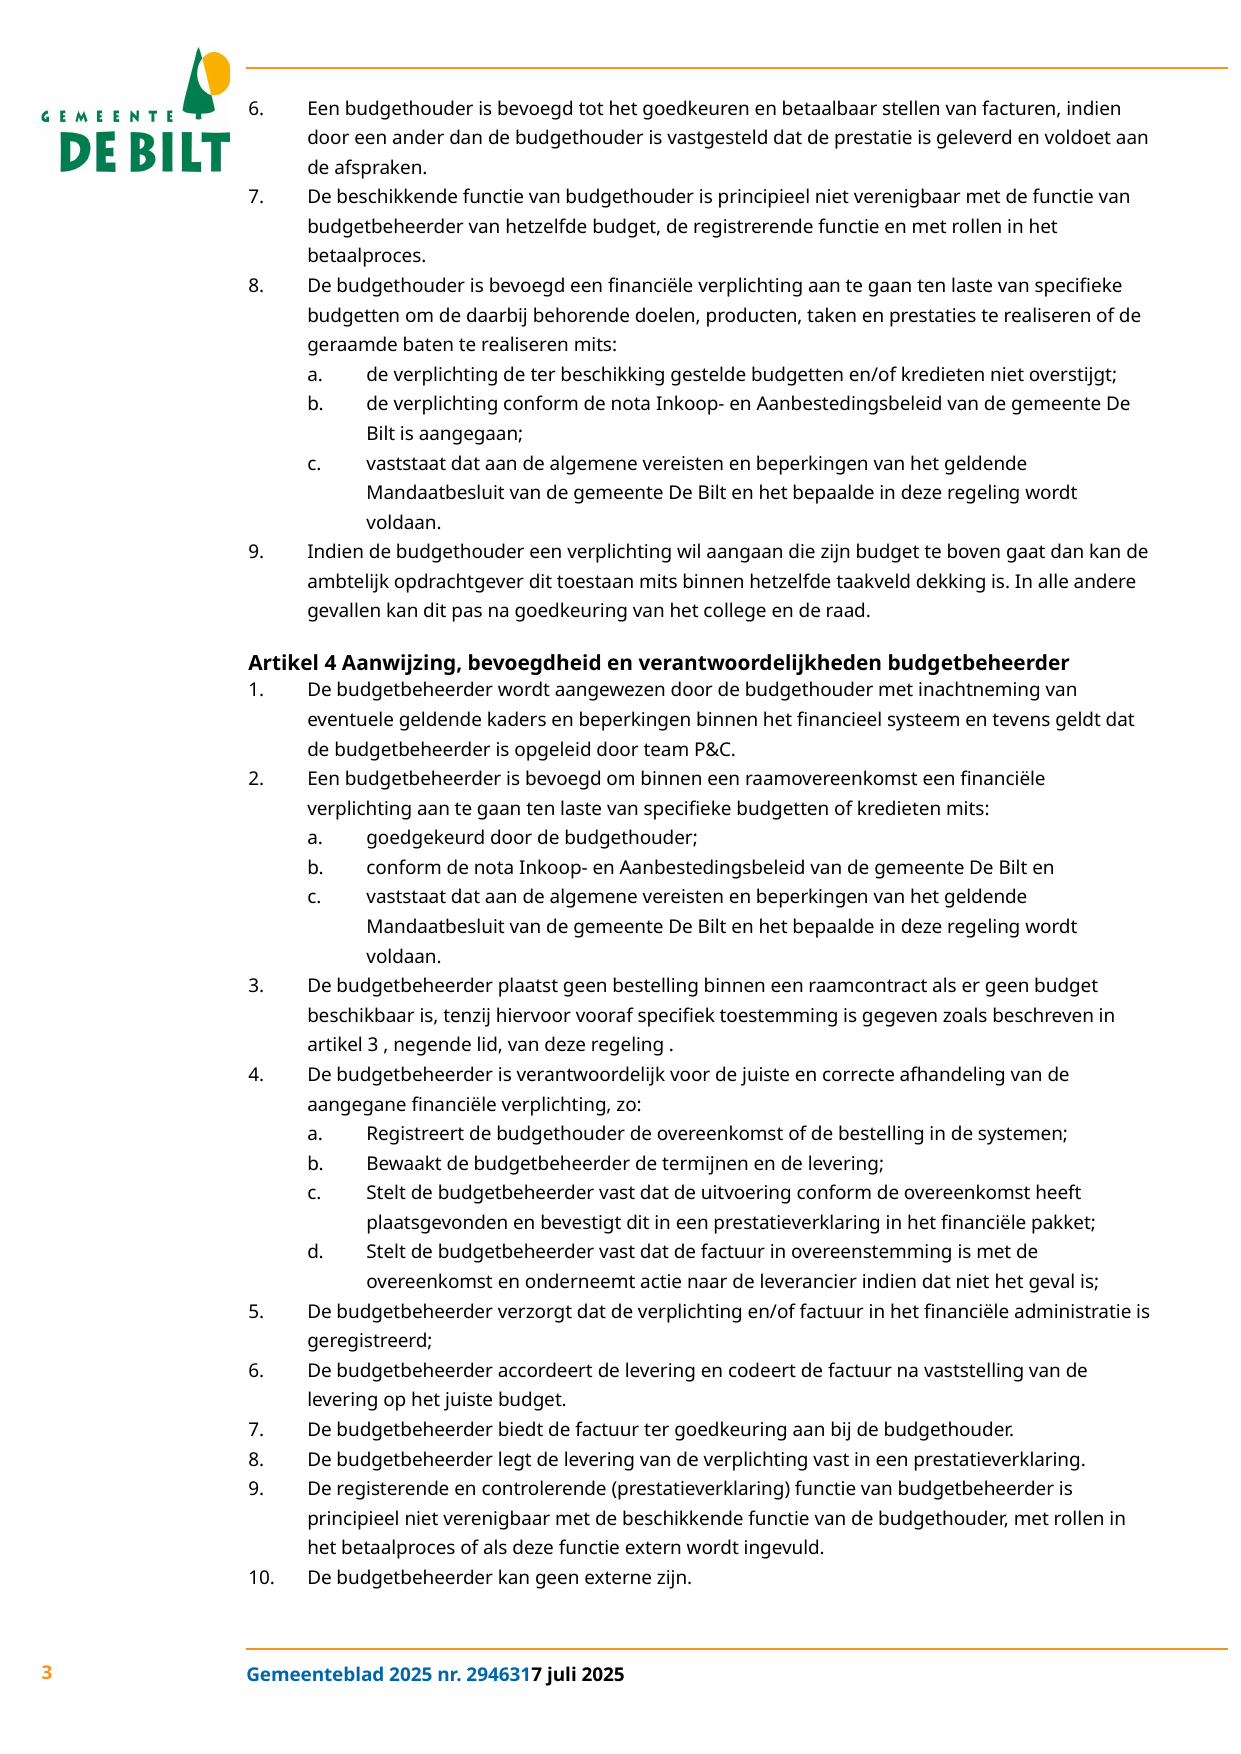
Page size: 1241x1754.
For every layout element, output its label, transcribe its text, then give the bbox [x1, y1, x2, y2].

text Artikel 4 Aanwijzing, bevoegdheid en verantwoordelijkheden budgetbeheerder [248, 648, 1152, 677]
list De budgetbeheerder biedt de factuur ter goedkeuring aan bij de budgethouder. [248, 1416, 1152, 1442]
list De budgethouder is bevoegd een financiële verplichting aan te gaan ten laste van specifieke budgetten om de daarbij behorende doelen, producten, taken en prestaties te realiseren of de geraamde baten te realiseren mits: [248, 272, 1152, 357]
list Stelt de budgetbeheerder vast dat de factuur in overeenstemming is met de overeenkomst en onderneemt actie naar de leverancier indien dat niet het geval is; [307, 1239, 1152, 1294]
list De beschikkende functie van budgethouder is principieel niet verenigbaar met de functie van budgetbeheerder van hetzelfde budget, de registrerende functie en met rollen in het betaalproces. [248, 183, 1152, 268]
list De budgetbeheerder accordeert de levering en codeert de factuur na vaststelling van de levering op het juiste budget. [248, 1357, 1152, 1412]
list Indien de budgethouder een verplichting wil aangaan die zijn budget te boven gaat dan kan de ambtelijk opdrachtgever dit toestaan mits binnen hetzelfde taakveld dekking is. In alle andere gevallen kan dit pas na goedkeuring van het college en de raad. [248, 538, 1152, 623]
list Bewaakt de budgetbeheerder de termijnen en de levering; [307, 1150, 1152, 1176]
list De budgetbeheerder wordt aangewezen door de budgethouder met inachtneming van eventuele geldende kaders en beperkingen binnen het financieel systeem en tevens geldt dat de budgetbeheerder is opgeleid door team P&C. [248, 677, 1152, 761]
list goedgekeurd door de budgethouder; [307, 824, 1152, 850]
list de verplichting de ter beschikking gestelde budgetten en/of kredieten niet overstijgt; [307, 361, 1152, 387]
list De budgetbeheerder verzorgt dat de verplichting en/of factuur in het financiële administratie is geregistreerd; [248, 1298, 1152, 1353]
list vaststaat dat aan de algemene vereisten en beperkingen van het geldende Mandaatbesluit van de gemeente De Bilt en het bepaalde in deze regeling wordt voldaan. [307, 450, 1152, 535]
list Registreert de budgethouder de overeenkomst of de bestelling in de systemen; [307, 1120, 1152, 1146]
list Een budgetbeheerder is bevoegd om binnen een raamovereenkomst een financiële verplichting aan te gaan ten laste van specifieke budgetten of kredieten mits: [248, 765, 1152, 821]
list Stelt de budgetbeheerder vast dat de uitvoering conform de overeenkomst heeft plaatsgevonden en bevestigt dit in een prestatieverklaring in het financiële pakket; [307, 1179, 1152, 1235]
list De budgetbeheerder is verantwoordelijk voor de juiste en correcte afhandeling van de aangegane financiële verplichting, zo: [248, 1061, 1152, 1116]
list de verplichting conform de nota Inkoop- en Aanbestedingsbeleid van de gemeente De Bilt is aangegaan; [307, 391, 1152, 446]
list Een budgethouder is bevoegd tot het goedkeuren en betaalbaar stellen van facturen, indien door een ander dan de budgethouder is vastgesteld dat de prestatie is geleverd en voldoet aan de afspraken. [248, 95, 1152, 180]
list conform de nota Inkoop- en Aanbestedingsbeleid van de gemeente De Bilt en [307, 854, 1152, 880]
list De budgetbeheerder kan geen externe zijn. [248, 1564, 1152, 1590]
list De registerende en controlerende (prestatieverklaring) functie van budgetbeheerder is principieel niet verenigbaar met de beschikkende functie van de budgethouder, met rollen in het betaalproces of als deze functie extern wordt ingevuld. [248, 1475, 1152, 1560]
list vaststaat dat aan de algemene vereisten en beperkingen van het geldende Mandaatbesluit van de gemeente De Bilt en het bepaalde in deze regeling wordt voldaan. [307, 884, 1152, 968]
list De budgetbeheerder legt de levering van de verplichting vast in een prestatieverklaring. [248, 1446, 1152, 1471]
list De budgetbeheerder plaatst geen bestelling binnen een raamcontract als er geen budget beschikbaar is, tenzij hiervoor vooraf specifiek toestemming is gegeven zoals beschreven in artikel 3 , negende lid, van deze regeling . [248, 972, 1152, 1057]
picture [41, 47, 231, 172]
